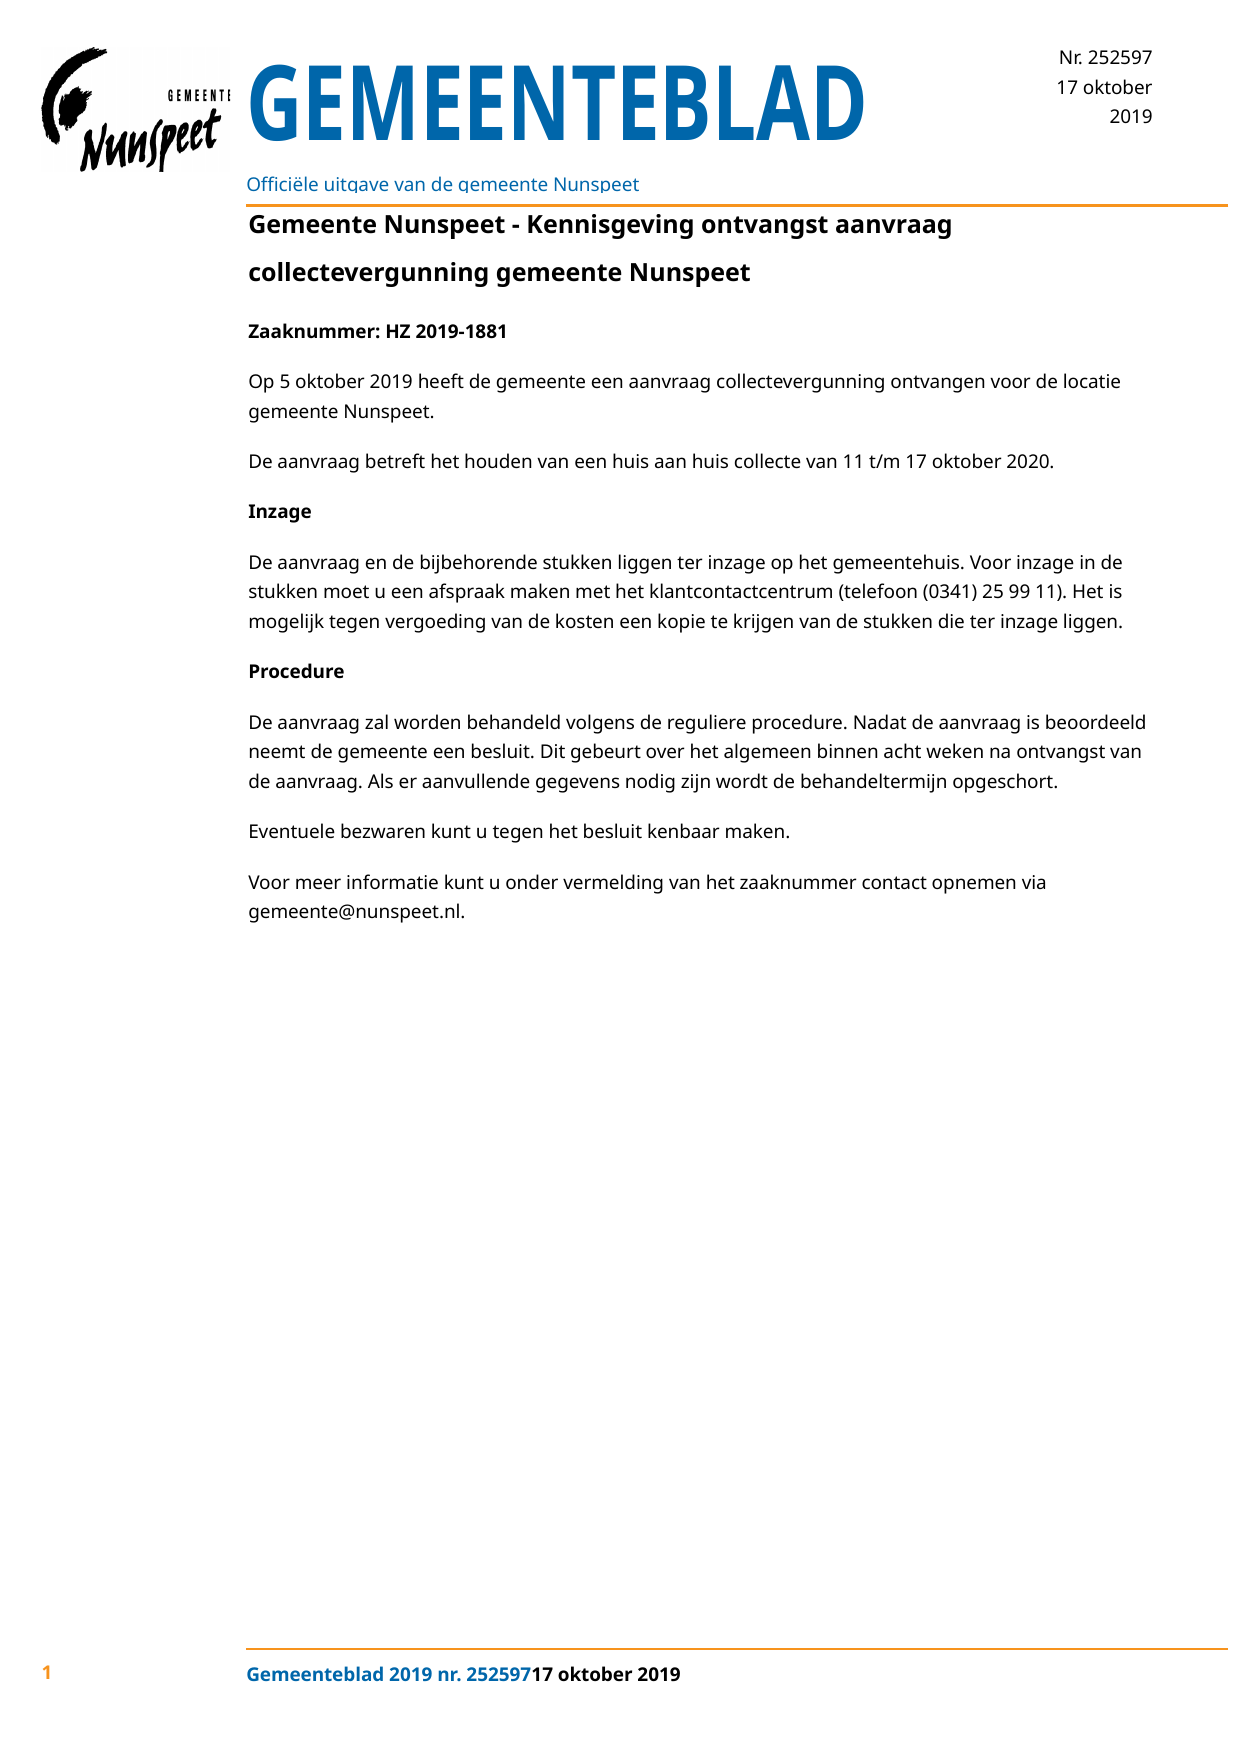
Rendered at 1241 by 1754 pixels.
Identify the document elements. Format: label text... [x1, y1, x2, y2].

text De aanvraag zal worden behandeld volgens de reguliere procedure. Nadat de aanvraag is beoordeeld neemt de gemeente een besluit. Dit gebeurt over het algemeen binnen acht weken na ontvangst van de aanvraag. Als er aanvullende gegevens nodig zijn wordt de behandeltermijn opgeschort. [248, 709, 1152, 794]
text De aanvraag en de bijbehorende stukken liggen ter inzage op het gemeentehuis. Voor inzage in de stukken moet u een afspraak maken met het klantcontactcentrum (telefoon (0341) 25 99 11). Het is mogelijk tegen vergoeding van de kosten een kopie te krijgen van de stukken die ter inzage liggen. [248, 549, 1152, 634]
text Zaaknummer: HZ 2019-1881 [248, 318, 1152, 344]
picture [41, 47, 231, 172]
text De aanvraag betreft het houden van een huis aan huis collecte van 11 t/m 17 oktober 2020. [248, 448, 1152, 474]
text Gemeente Nunspeet - Kennisgeving ontvangst aanvraag collectevergunning gemeente Nunspeet [248, 207, 1152, 288]
text Op 5 oktober 2019 heeft de gemeente een aanvraag collectevergunning ontvangen voor de locatie gemeente Nunspeet. [248, 368, 1152, 424]
text Eventuele bezwaren kunt u tegen het besluit kenbaar maken. [248, 819, 1152, 844]
text Voor meer informatie kunt u onder vermelding van het zaaknummer contact opnemen via gemeente@nunspeet.nl. [248, 869, 1152, 924]
text Procedure [248, 659, 1152, 684]
text Inzage [248, 499, 1152, 524]
